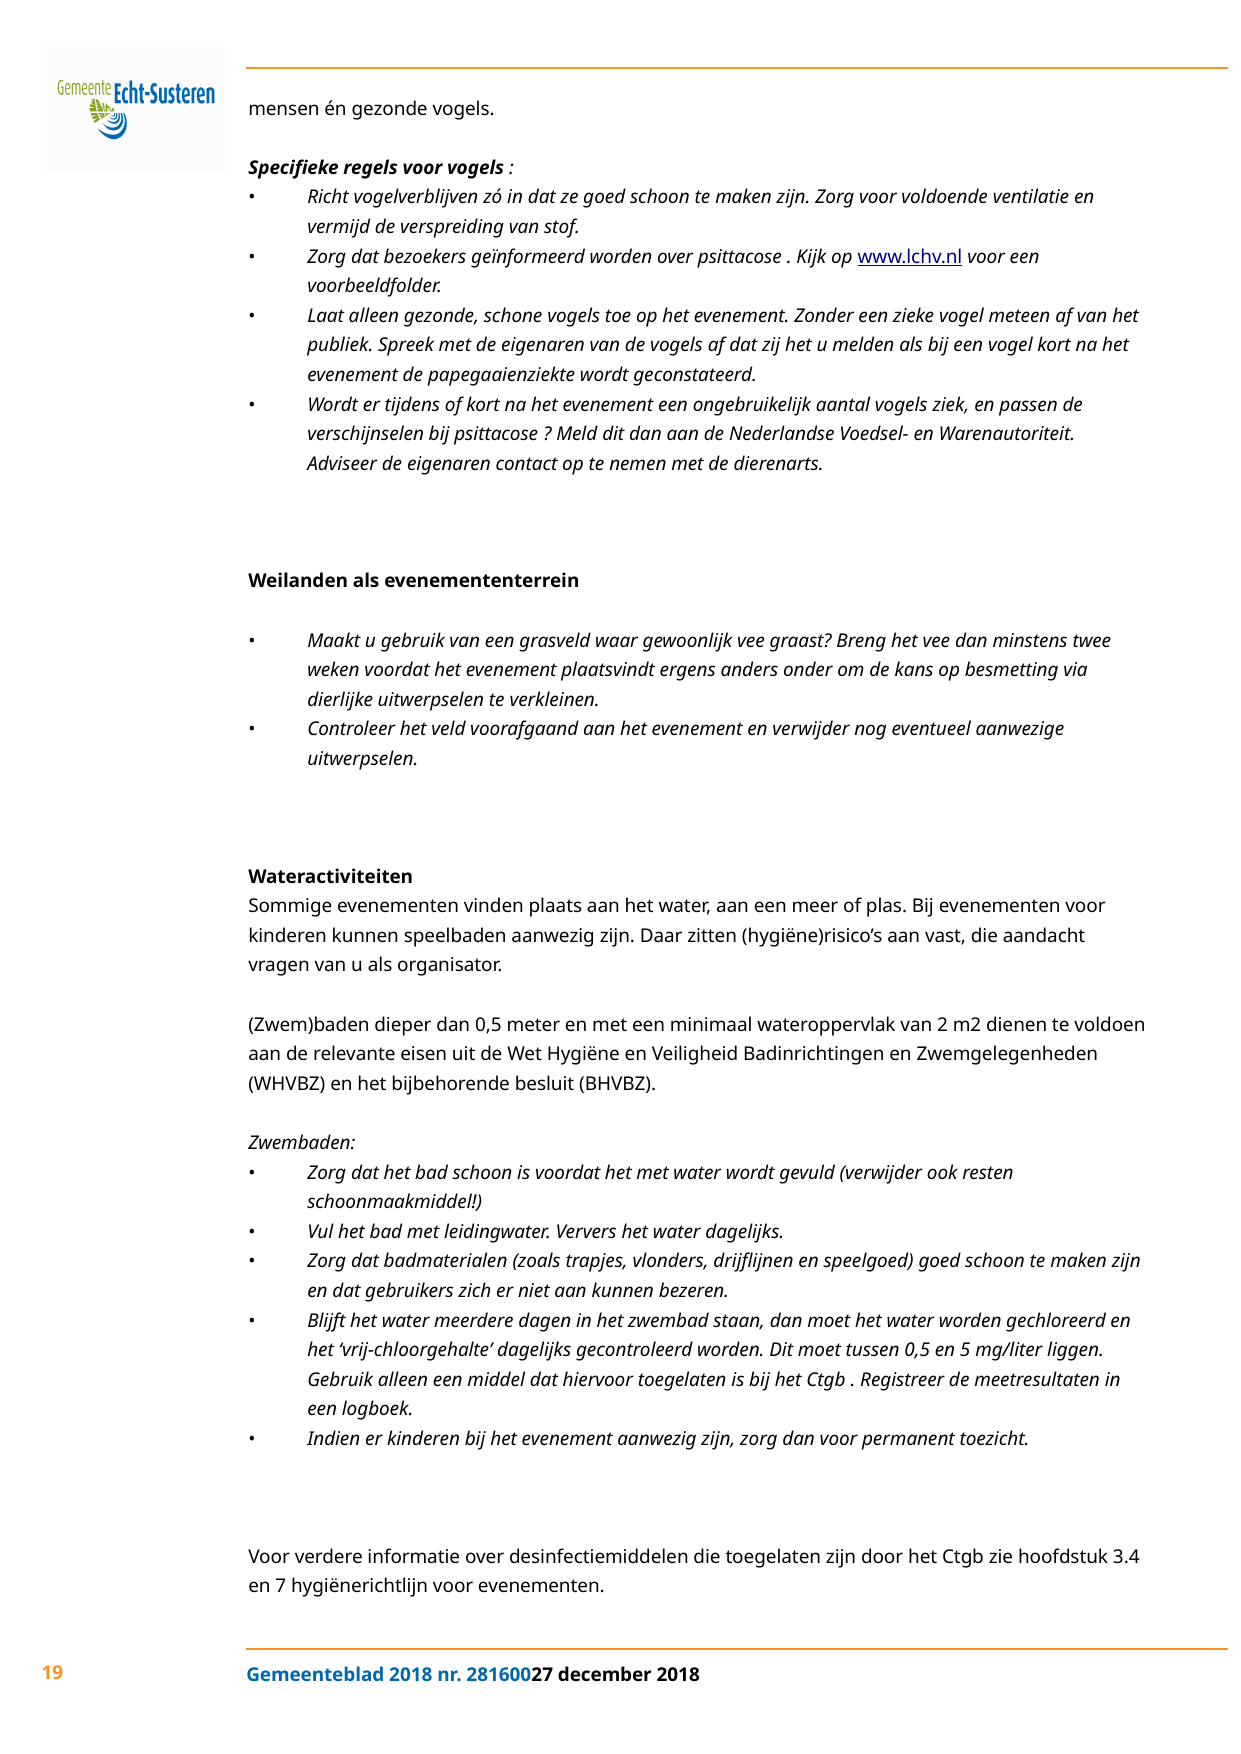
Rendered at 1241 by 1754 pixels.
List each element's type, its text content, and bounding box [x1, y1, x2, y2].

text (Zwem)baden dieper dan 0,5 meter en met een minimaal wateroppervlak van 2 m2 dienen te voldoen aan de relevante eisen uit de Wet Hygiëne en Veiligheid Badinrichtingen en Zwemgelegenheden (WHVBZ) en het bijbehorende besluit (BHVBZ). [248, 1011, 1152, 1096]
table_header Specifieke regels voor vogels : Richt vogelverblijven zó in dat ze goed schoon te maken zijn. Zorg voor voldoende ventilatie en vermijd de verspreiding van stof. Zorg dat bezoekers geïnformeerd worden over psittacose . Kijk op www.lchv.nl voor een voorbeeldfolder. Laat alleen gezonde, schone vogels toe op het evenement. Zonder een zieke vogel meteen af van het publiek. Spreek met de eigenaren van de vogels af dat zij het u melden als bij een vogel kort na het evenement de papegaaienziekte wordt geconstateerd. Wordt er tijdens of kort na het evenement een ongebruikelijk aantal vogels ziek, en passen de verschijnselen bij psittacose ? Meld dit dan aan de Nederlandse Voedsel- en Warenautoriteit. Adviseer de eigenaren contact op te nemen met de dierenarts. [248, 154, 1152, 505]
text Weilanden als evenemententerrein [248, 568, 1152, 593]
table_header Maakt u gebruik van een grasveld waar gewoonlijk vee graast? Breng het vee dan minstens twee weken voordat het evenement plaatsvindt ergens anders onder om de kans op besmetting via dierlijke uitwerpselen te verkleinen. Controleer het veld voorafgaand aan het evenement en verwijder nog eventueel aanwezige uitwerpselen. [248, 627, 1152, 801]
table_header Zwembaden: Zorg dat het bad schoon is voordat het met water wordt gevuld (verwijder ook resten schoonmaakmiddel!) Vul het bad met leidingwater. Ververs het water dagelijks. Zorg dat badmaterialen (zoals trapjes, vlonders, drijflijnen en speelgoed) goed schoon te maken zijn en dat gebruikers zich er niet aan kunnen bezeren. Blijft het water meerdere dagen in het zwembad staan, dan moet het water worden gechloreerd en het ‘vrij-chloorgehalte’ dagelijks gecontroleerd worden. Dit moet tussen 0,5 en 5 mg/liter liggen. Gebruik alleen een middel dat hiervoor toegelaten is bij het Ctgb . Registreer de meetresultaten in een logboek. Indien er kinderen bij het evenement aanwezig zijn, zorg dan voor permanent toezicht. [248, 1129, 1152, 1480]
text Voor verdere informatie over desinfectiemiddelen die toegelaten zijn door het Ctgb zie hoofdstuk 3.4 en 7 hygiënerichtlijn voor evenementen. [248, 1543, 1152, 1598]
text Sommige evenementen vinden plaats aan het water, aan een meer of plas. Bij evenementen voor kinderen kunnen speelbaden aanwezig zijn. Daar zitten (hygiëne)risico’s aan vast, die aandacht vragen van u als organisator. [248, 892, 1152, 977]
text mensen én gezonde vogels. [248, 95, 1152, 121]
picture [41, 47, 231, 172]
text Wateractiviteiten [248, 863, 1152, 889]
